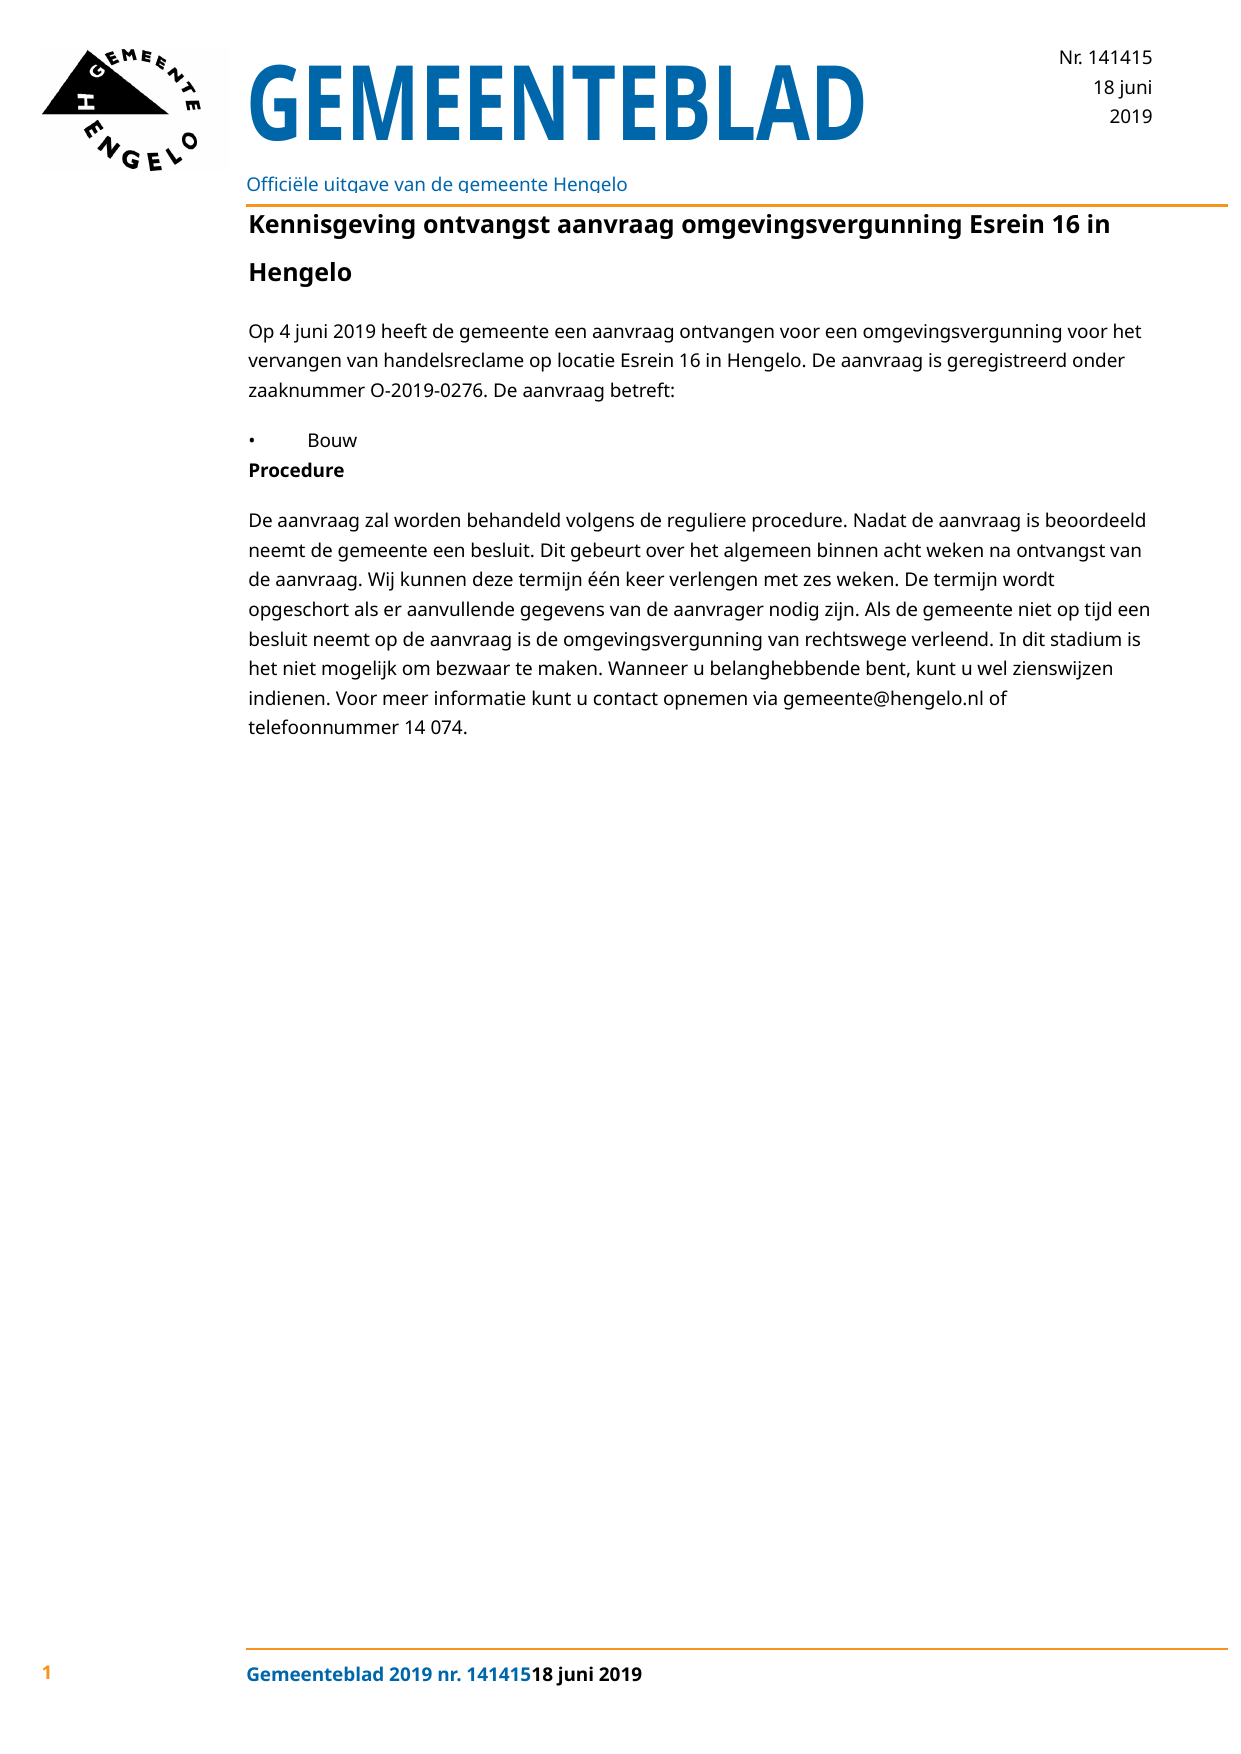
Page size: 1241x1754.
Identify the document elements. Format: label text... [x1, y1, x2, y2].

text Op 4 juni 2019 heeft de gemeente een aanvraag ontvangen voor een omgevingsvergunning voor het vervangen van handelsreclame op locatie Esrein 16 in Hengelo. De aanvraag is geregistreerd onder zaaknummer O-2019-0276. De aanvraag betreft: [248, 318, 1152, 403]
text Kennisgeving ontvangst aanvraag omgevingsvergunning Esrein 16 in Hengelo [248, 207, 1152, 288]
text De aanvraag zal worden behandeld volgens de reguliere procedure. Nadat de aanvraag is beoordeeld neemt de gemeente een besluit. Dit gebeurt over het algemeen binnen acht weken na ontvangst van de aanvraag. Wij kunnen deze termijn één keer verlengen met zes weken. De termijn wordt opgeschort als er aanvullende gegevens van de aanvrager nodig zijn. Als de gemeente niet op tijd een besluit neemt op de aanvraag is de omgevingsvergunning van rechtswege verleend. In dit stadium is het niet mogelijk om bezwaar te maken. Wanneer u belanghebbende bent, kunt u wel zienswijzen indienen. Voor meer informatie kunt u contact opnemen via gemeente@hengelo.nl of telefoonnummer 14 074. [248, 507, 1152, 740]
list Bouw [248, 427, 1152, 453]
text Procedure [248, 457, 1152, 483]
picture [41, 47, 231, 172]
